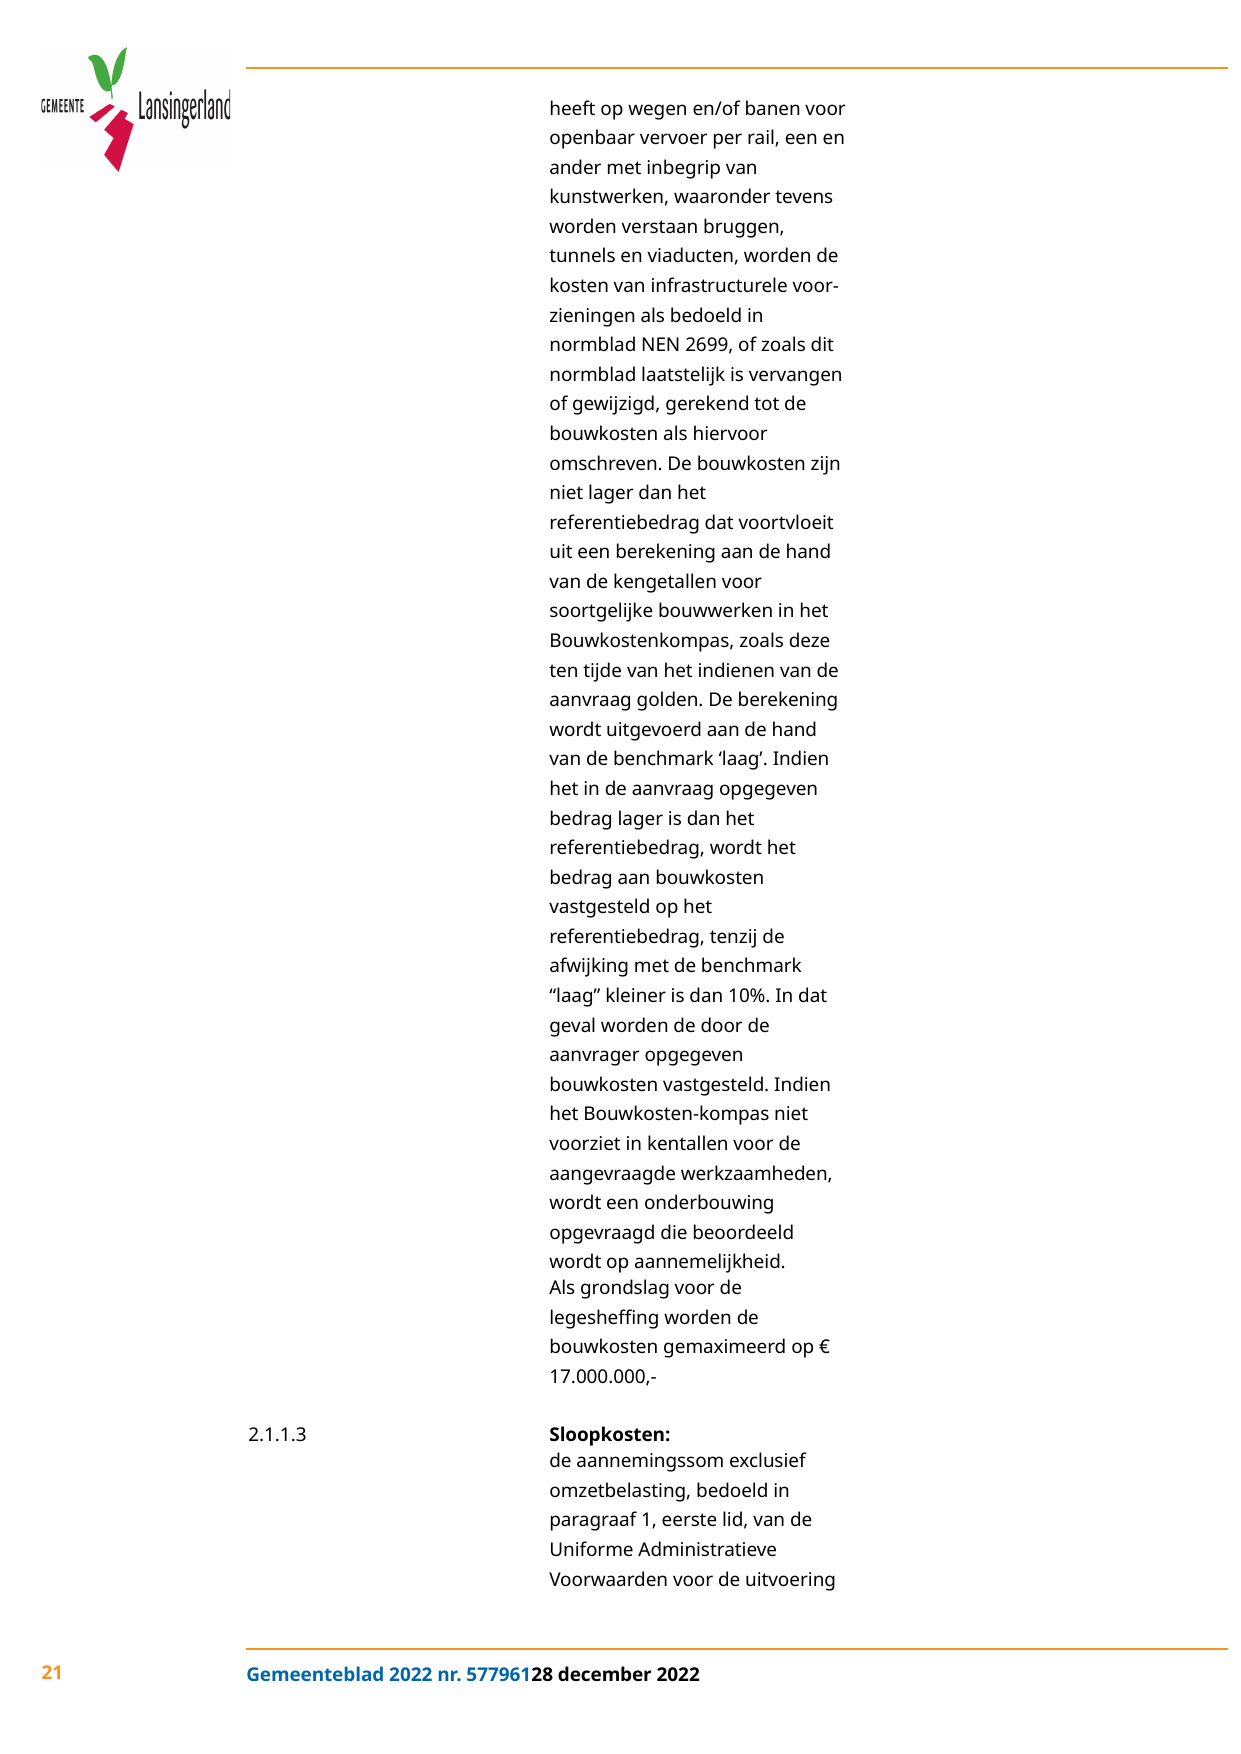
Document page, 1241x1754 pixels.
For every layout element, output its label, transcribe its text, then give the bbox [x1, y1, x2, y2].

table_header 2.1.1.3 [248, 1422, 549, 1447]
picture [41, 47, 231, 172]
table_cell Als grondslag voor de legesheffing worden de bouwkosten gemaximeerd op € 17.000.000,- [549, 1274, 850, 1389]
table_cell [248, 1274, 549, 1389]
table_cell [850, 1448, 1152, 1591]
table_header [850, 1422, 1152, 1447]
table_cell [248, 1448, 549, 1591]
table_cell heeft op wegen en/of banen voor openbaar vervoer per rail, een en ander met inbegrip van kunstwerken, waaronder tevens worden verstaan bruggen, tunnels en viaducten, worden de kosten van infrastructurele voor-zieningen als bedoeld in normblad NEN 2699, of zoals dit normblad laatstelijk is vervangen of gewijzigd, gerekend tot de bouwkosten als hiervoor omschreven. De bouwkosten zijn niet lager dan het referentiebedrag dat voortvloeit uit een berekening aan de hand van de kengetallen voor soortgelijke bouwwerken in het Bouwkostenkompas, zoals deze ten tijde van het indienen van de aanvraag golden. De berekening wordt uitgevoerd aan de hand van de benchmark ‘laag’. Indien het in de aanvraag opgegeven bedrag lager is dan het referentiebedrag, wordt het bedrag aan bouwkosten vastgesteld op het referentiebedrag, tenzij de afwijking met de benchmark “laag” kleiner is dan 10%. In dat geval worden de door de aanvrager opgegeven bouwkosten vastgesteld. Indien het Bouwkosten-kompas niet voorziet in kentallen voor de aangevraagde werkzaamheden, wordt een onderbouwing opgevraagd die beoordeeld wordt op aannemelijkheid. [549, 95, 850, 1274]
table_cell [850, 1274, 1152, 1389]
table_cell [850, 95, 1152, 1274]
table_cell de aannemingssom exclusief omzetbelasting, bedoeld in paragraaf 1, eerste lid, van de Uniforme Administratieve Voorwaarden voor de uitvoering [549, 1448, 850, 1591]
table_header Sloopkosten: [549, 1422, 850, 1447]
table_cell [248, 95, 549, 1274]
